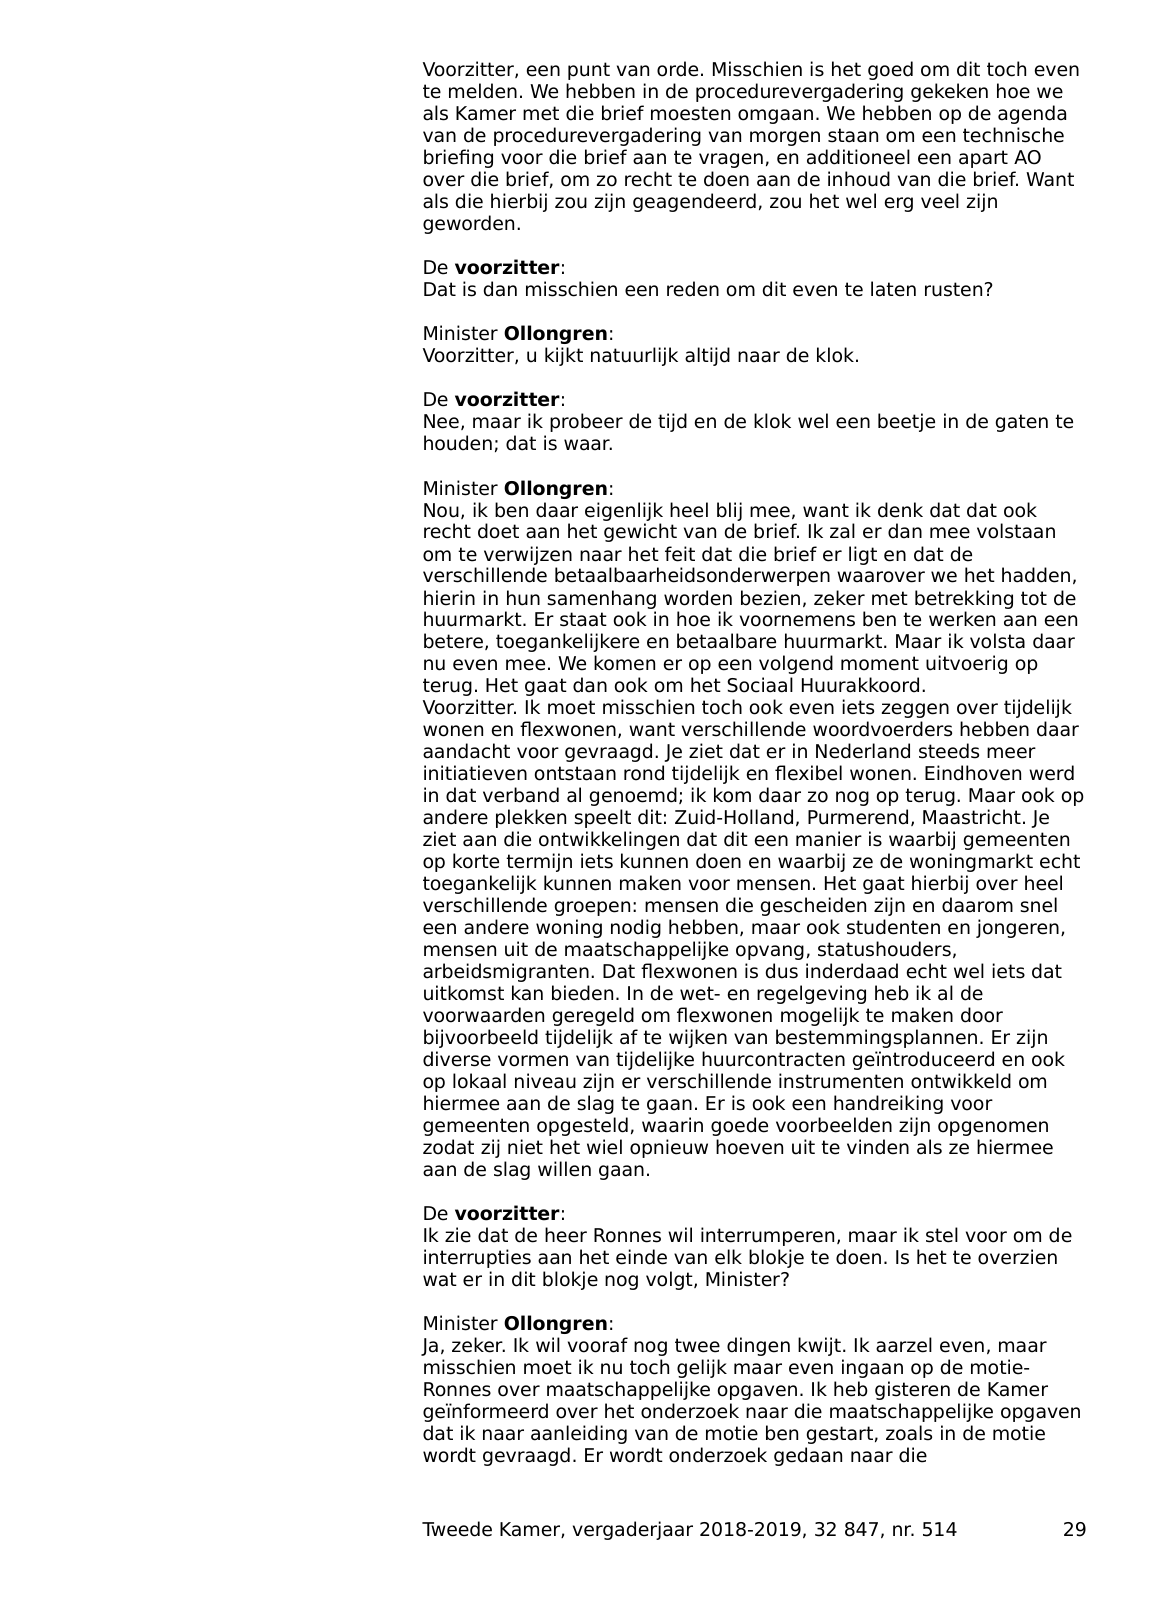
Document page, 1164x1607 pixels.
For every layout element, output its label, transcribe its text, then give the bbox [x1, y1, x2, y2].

text Minister Ollongren: [422, 323, 1087, 345]
text Minister Ollongren: [422, 1313, 1087, 1335]
text De voorzitter: [422, 389, 1087, 411]
text De voorzitter: [422, 1203, 1087, 1225]
text De voorzitter: [422, 257, 1087, 279]
text Ja, zeker. Ik wil vooraf nog twee dingen kwijt. Ik aarzel even, maar misschien moet ik nu toch gelijk maar even ingaan op de motie-Ronnes over maatschappelijke opgaven. Ik heb gisteren de Kamer geïnformeerd over het onderzoek naar die maatschappelijke opgaven dat ik naar aanleiding van de motie ben gestart, zoals in de motie wordt gevraagd. Er wordt onderzoek gedaan naar die [422, 1335, 1087, 1467]
text Ik zie dat de heer Ronnes wil interrumperen, maar ik stel voor om de interrupties aan het einde van elk blokje te doen. Is het te overzien wat er in dit blokje nog volgt, Minister? [422, 1225, 1087, 1291]
text Nee, maar ik probeer de tijd en de klok wel een beetje in de gaten te houden; dat is waar. [422, 411, 1087, 455]
text Nou, ik ben daar eigenlijk heel blij mee, want ik denk dat dat ook recht doet aan het gewicht van de brief. Ik zal er dan mee volstaan om te verwijzen naar het feit dat die brief er ligt en dat de verschillende betaalbaarheidsonderwerpen waarover we het hadden, hierin in hun samenhang worden bezien, zeker met betrekking tot de huurmarkt. Er staat ook in hoe ik voornemens ben te werken aan een betere, toegankelijkere en betaalbare huurmarkt. Maar ik volsta daar nu even mee. We komen er op een volgend moment uitvoerig op terug. Het gaat dan ook om het Sociaal Huurakkoord. [422, 499, 1087, 697]
text Voorzitter, u kijkt natuurlijk altijd naar de klok. [422, 345, 1087, 367]
text Voorzitter, een punt van orde. Misschien is het goed om dit toch even te melden. We hebben in de procedurevergadering gekeken hoe we als Kamer met die brief moesten omgaan. We hebben op de agenda van de procedurevergadering van morgen staan om een technische briefing voor die brief aan te vragen, en additioneel een apart AO over die brief, om zo recht te doen aan de inhoud van die brief. Want als die hierbij zou zijn geagendeerd, zou het wel erg veel zijn geworden. [422, 59, 1087, 235]
text Dat is dan misschien een reden om dit even te laten rusten? [422, 279, 1087, 301]
text Voorzitter. Ik moet misschien toch ook even iets zeggen over tijdelijk wonen en flexwonen, want verschillende woordvoerders hebben daar aandacht voor gevraagd. Je ziet dat er in Nederland steeds meer initiatieven ontstaan rond tijdelijk en flexibel wonen. Eindhoven werd in dat verband al genoemd; ik kom daar zo nog op terug. Maar ook op andere plekken speelt dit: Zuid-Holland, Purmerend, Maastricht. Je ziet aan die ontwikkelingen dat dit een manier is waarbij gemeenten op korte termijn iets kunnen doen en waarbij ze de woningmarkt echt toegankelijk kunnen maken voor mensen. Het gaat hierbij over heel verschillende groepen: mensen die gescheiden zijn en daarom snel een andere woning nodig hebben, maar ook studenten en jongeren, mensen uit de maatschappelijke opvang, statushouders, arbeidsmigranten. Dat flexwonen is dus inderdaad echt wel iets dat uitkomst kan bieden. In de wet- en regelgeving heb ik al de voorwaarden geregeld om flexwonen mogelijk te maken door bijvoorbeeld tijdelijk af te wijken van bestemmingsplannen. Er zijn diverse vormen van tijdelijke huurcontracten geïntroduceerd en ook op lokaal niveau zijn er verschillende instrumenten ontwikkeld om hiermee aan de slag te gaan. Er is ook een handreiking voor gemeenten opgesteld, waarin goede voorbeelden zijn opgenomen zodat zij niet het wiel opnieuw hoeven uit te vinden als ze hiermee aan de slag willen gaan. [422, 697, 1087, 1181]
text Minister Ollongren: [422, 477, 1087, 499]
